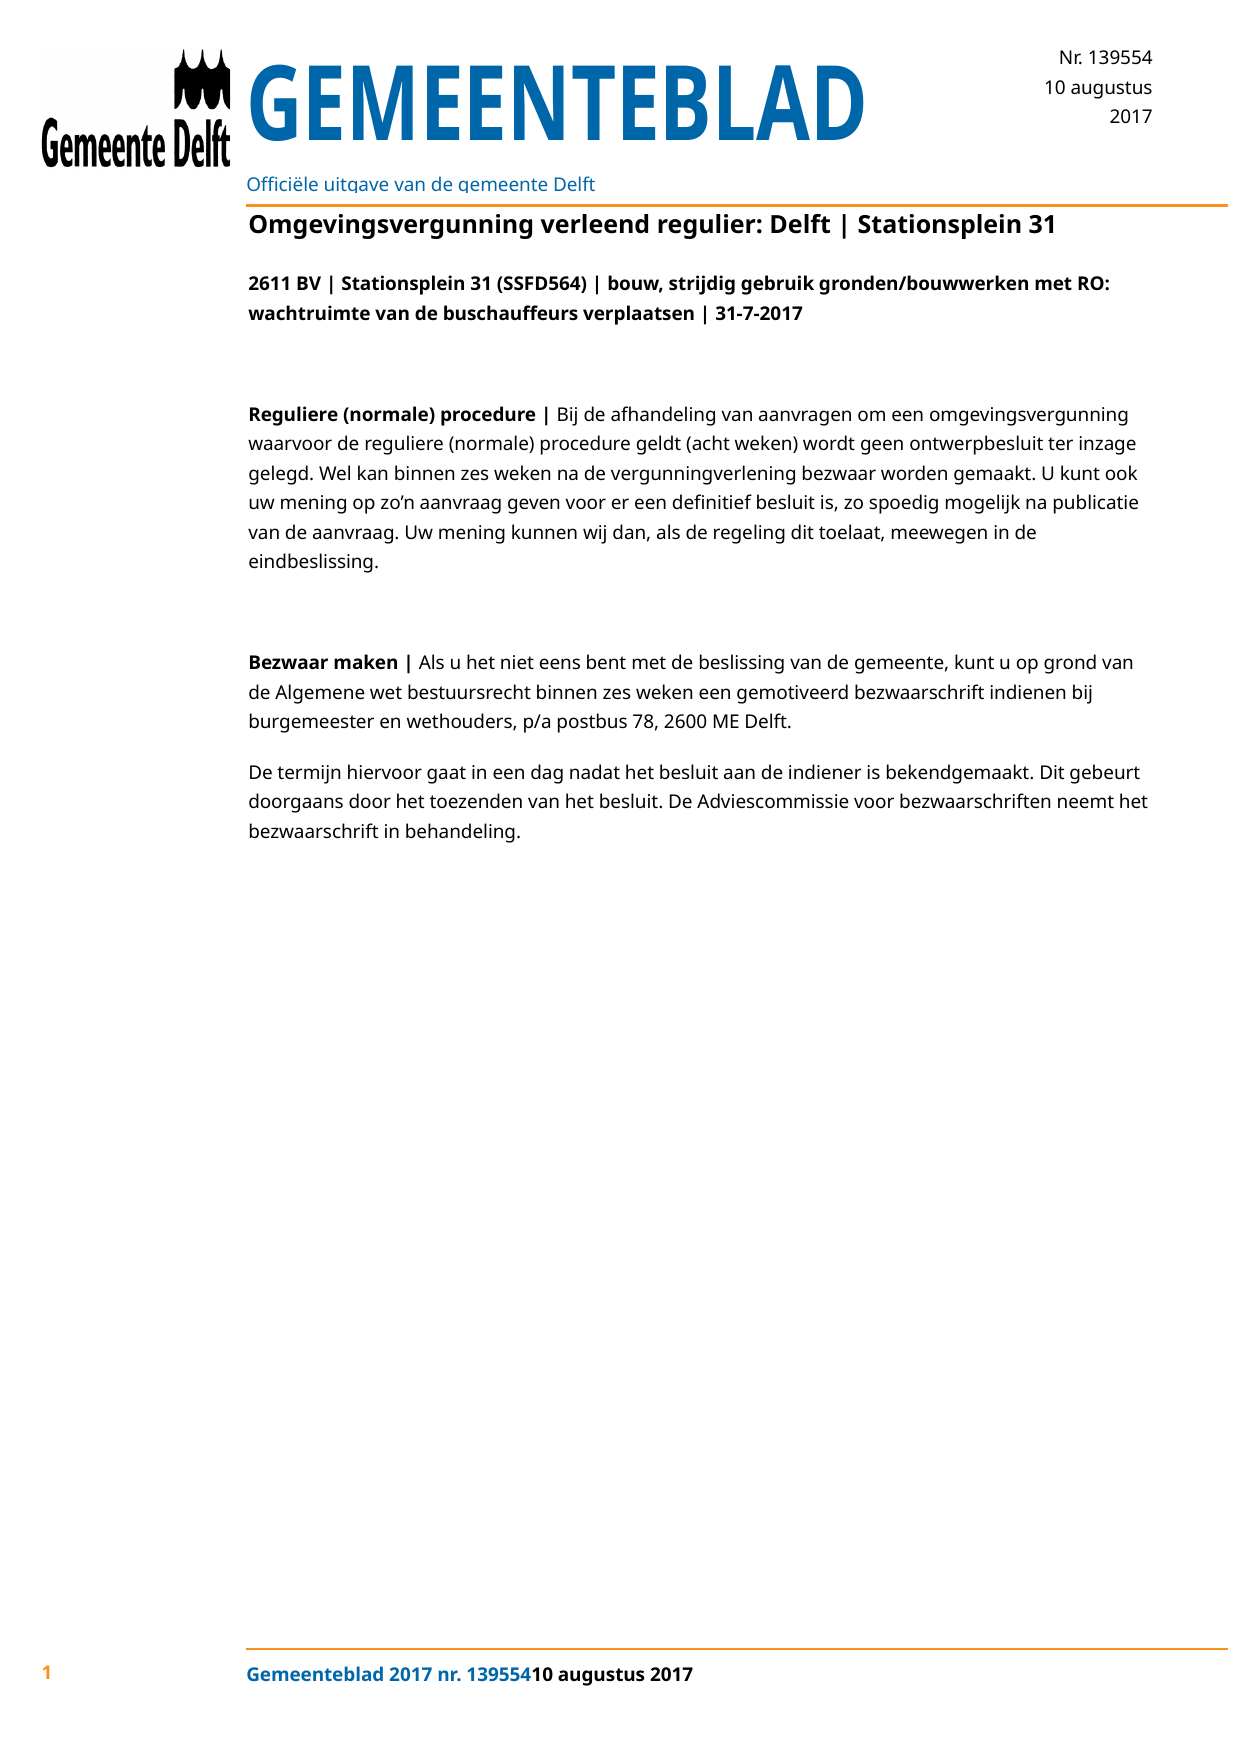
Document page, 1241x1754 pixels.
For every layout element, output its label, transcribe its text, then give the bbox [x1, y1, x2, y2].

text 2611 BV | Stationsplein 31 (SSFD564) | bouw, strijdig gebruik gronden/bouwwerken met RO: wachtruimte van de buschauffeurs verplaatsen | 31-7-2017 [248, 270, 1152, 326]
text De termijn hiervoor gaat in een dag nadat het besluit aan de indiener is bekendgemaakt. Dit gebeurt doorgaans door het toezenden van het besluit. De Adviescommissie voor bezwaarschriften neemt het bezwaarschrift in behandeling. [248, 759, 1152, 844]
text Bezwaar maken | Als u het niet eens bent met de beslissing van de gemeente, kunt u op grond van de Algemene wet bestuursrecht binnen zes weken een gemotiveerd bezwaarschrift indienen bij burgemeester en wethouders, p/a postbus 78, 2600 ME Delft. [248, 649, 1152, 734]
picture [41, 47, 231, 172]
text Omgevingsvergunning verleend regulier: Delft | Stationsplein 31 [248, 207, 1152, 241]
text Reguliere (normale) procedure | Bij de afhandeling van aanvragen om een omgevingsvergunning waarvoor de reguliere (normale) procedure geldt (acht weken) wordt geen ontwerpbesluit ter inzage gelegd. Wel kan binnen zes weken na de vergunningverlening bezwaar worden gemaakt. U kunt ook uw mening op zo’n aanvraag geven voor er een definitief besluit is, zo spoedig mogelijk na publicatie van de aanvraag. Uw mening kunnen wij dan, als de regeling dit toelaat, meewegen in de eindbeslissing. [248, 401, 1152, 574]
